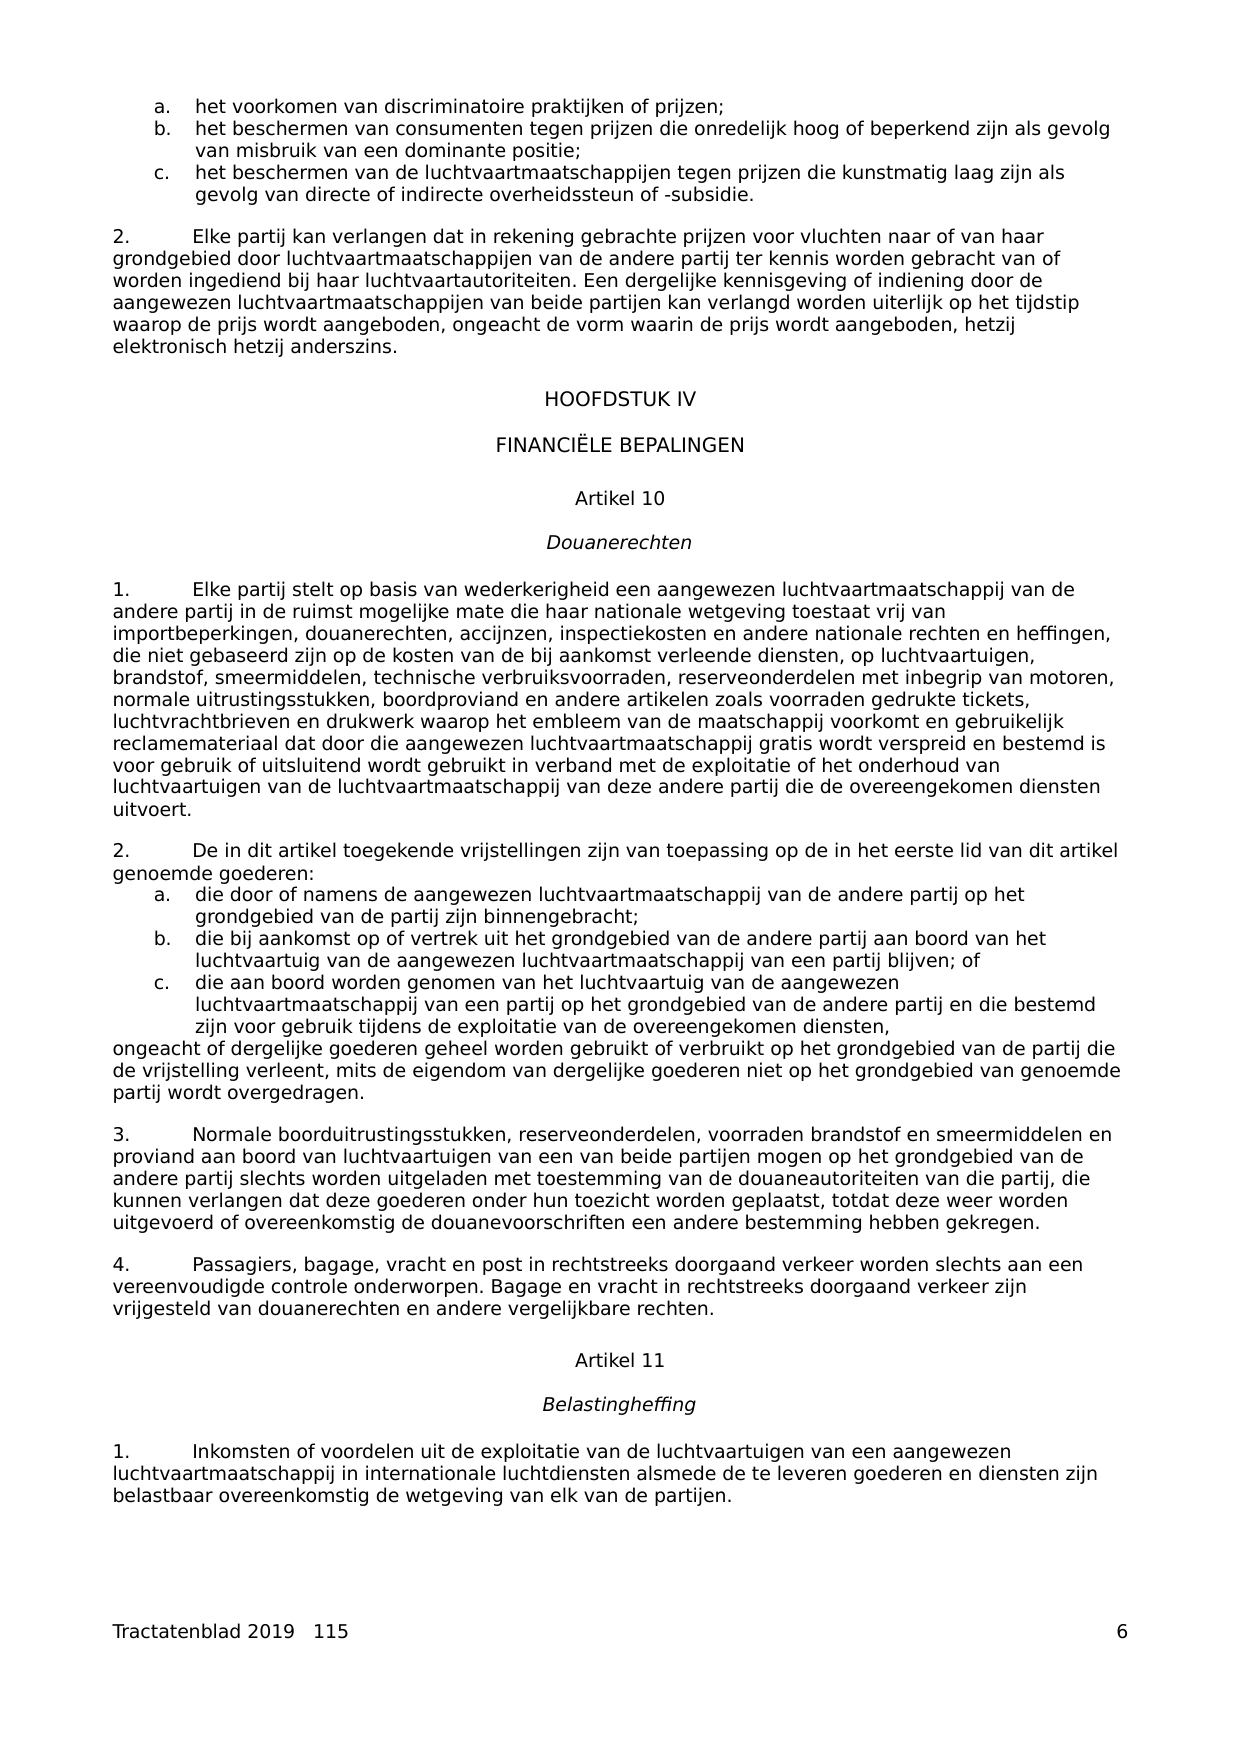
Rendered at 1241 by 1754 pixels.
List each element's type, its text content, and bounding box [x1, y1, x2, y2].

text 4. Passagiers, bagage, vracht en post in rechtstreeks doorgaand verkeer worden slechts aan een vereenvoudigde controle onderworpen. Bagage en vracht in rechtstreeks doorgaand verkeer zijn vrijgesteld van douanerechten en andere vergelijkbare rechten. [112, 1254, 1128, 1320]
text b. die bij aankomst op of vertrek uit het grondgebied van de andere partij aan boord van het luchtvaartuig van de aangewezen luchtvaartmaatschappij van een partij blijven; of [153, 928, 1128, 972]
subtitle Artikel 11 Belastingheffing [112, 1350, 1128, 1416]
text b. het beschermen van consumenten tegen prijzen die onredelijk hoog of beperkend zijn als gevolg van misbruik van een dominante positie; [153, 118, 1128, 162]
text 1. Inkomsten of voordelen uit de exploitatie van de luchtvaartuigen van een aangewezen luchtvaartmaatschappij in internationale luchtdiensten alsmede de te leveren goederen en diensten zijn belastbaar overeenkomstig de wetgeving van elk van de partijen. [112, 1441, 1128, 1507]
subtitle HOOFDSTUK IV FINANCIËLE BEPALINGEN [112, 388, 1128, 458]
text 2. De in dit artikel toegekende vrijstellingen zijn van toepassing op de in het eerste lid van dit artikel genoemde goederen: [112, 840, 1128, 884]
text 2. Elke partij kan verlangen dat in rekening gebrachte prijzen voor vluchten naar of van haar grondgebied door luchtvaartmaatschappijen van de andere partij ter kennis worden gebracht van of worden ingediend bij haar luchtvaartautoriteiten. Een dergelijke kennisgeving of indiening door de aangewezen luchtvaartmaatschappijen van beide partijen kan verlangd worden uiterlijk op het tijdstip waarop de prijs wordt aangeboden, ongeacht de vorm waarin de prijs wordt aangeboden, hetzij elektronisch hetzij anderszins. [112, 226, 1128, 358]
text c. het beschermen van de luchtvaartmaatschappijen tegen prijzen die kunstmatig laag zijn als gevolg van directe of indirecte overheidssteun of -subsidie. [153, 162, 1128, 206]
text 3. Normale boorduitrustingsstukken, reserveonderdelen, voorraden brandstof en smeermiddelen en proviand aan boord van luchtvaartuigen van een van beide partijen mogen op het grondgebied van de andere partij slechts worden uitgeladen met toestemming van de douaneautoriteiten van die partij, die kunnen verlangen dat deze goederen onder hun toezicht worden geplaatst, totdat deze weer worden uitgevoerd of overeenkomstig de douanevoorschriften een andere bestemming hebben gekregen. [112, 1124, 1128, 1234]
text c. die aan boord worden genomen van het luchtvaartuig van de aangewezen luchtvaartmaatschappij van een partij op het grondgebied van de andere partij en die bestemd zijn voor gebruik tijdens de exploitatie van de overeengekomen diensten, [153, 972, 1128, 1038]
subtitle Artikel 10 Douanerechten [112, 488, 1128, 554]
text a. die door of namens de aangewezen luchtvaartmaatschappij van de andere partij op het grondgebied van de partij zijn binnengebracht; [153, 884, 1128, 928]
text ongeacht of dergelijke goederen geheel worden gebruikt of verbruikt op het grondgebied van de partij die de vrijstelling verleent, mits de eigendom van dergelijke goederen niet op het grondgebied van genoemde partij wordt overgedragen. [112, 1038, 1128, 1104]
text a. het voorkomen van discriminatoire praktijken of prijzen; [153, 96, 1128, 118]
text 1. Elke partij stelt op basis van wederkerigheid een aangewezen luchtvaartmaatschappij van de andere partij in de ruimst mogelijke mate die haar nationale wetgeving toestaat vrij van importbeperkingen, douanerechten, accijnzen, inspectiekosten en andere nationale rechten en heffingen, die niet gebaseerd zijn op de kosten van de bij aankomst verleende diensten, op luchtvaartuigen, brandstof, smeermiddelen, technische verbruiksvoorraden, reserveonderdelen met inbegrip van motoren, normale uitrustingsstukken, boordproviand en andere artikelen zoals voorraden gedrukte tickets, luchtvrachtbrieven en drukwerk waarop het embleem van de maatschappij voorkomt en gebruikelijk reclamemateriaal dat door die aangewezen luchtvaartmaatschappij gratis wordt verspreid en bestemd is voor gebruik of uitsluitend wordt gebruikt in verband met de exploitatie of het onderhoud van luchtvaartuigen van de luchtvaartmaatschappij van deze andere partij die de overeengekomen diensten uitvoert. [112, 579, 1128, 820]
